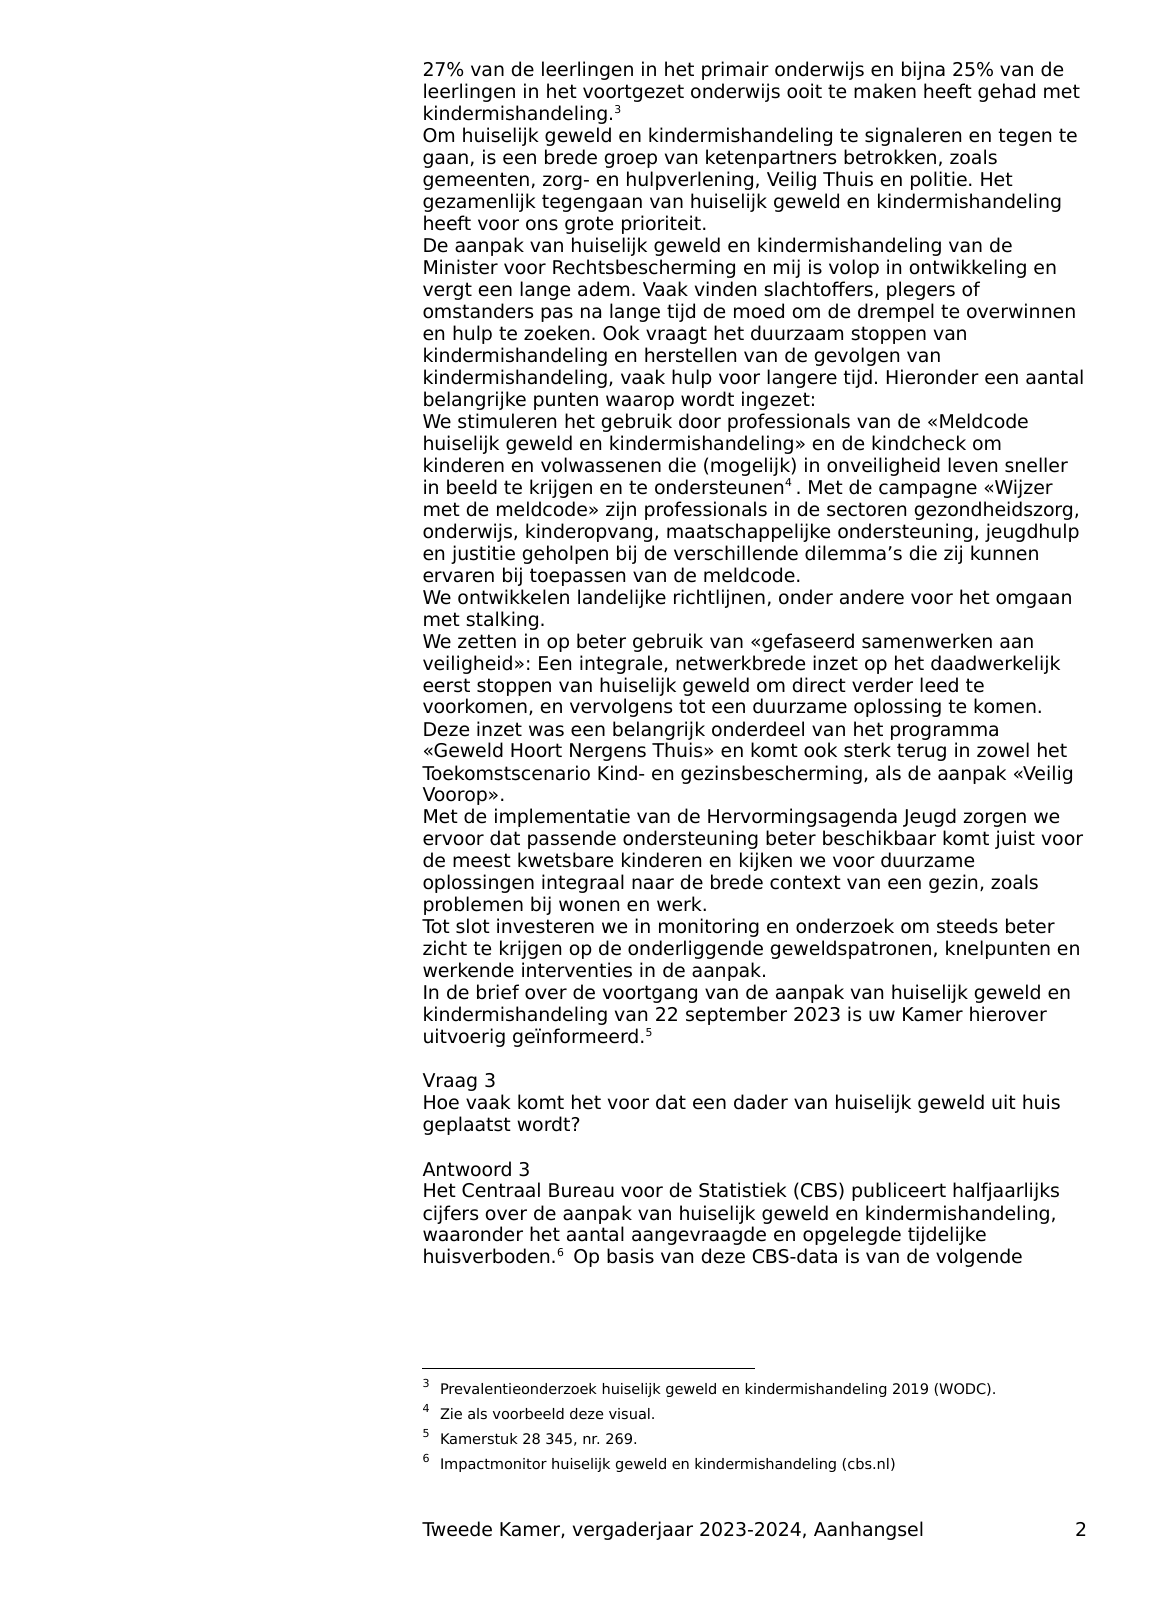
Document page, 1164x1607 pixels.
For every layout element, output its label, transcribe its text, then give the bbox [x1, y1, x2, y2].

text Impactmonitor huiselijk geweld en kindermishandeling (cbs.nl) [422, 1452, 1087, 1474]
text Het Centraal Bureau voor de Statistiek (CBS) publiceert halfjaarlijks cijfers over de aanpak van huiselijk geweld en kindermishandeling, waaronder het aantal aangevraagde en opgelegde tijdelijke huisverboden. Op basis van deze CBS-data is van de volgende [422, 1180, 1087, 1268]
text 27% van de leerlingen in het primair onderwijs en bijna 25% van de leerlingen in het voortgezet onderwijs ooit te maken heeft gehad met kindermishandeling. [422, 59, 1087, 125]
text Antwoord 3 [422, 1158, 1087, 1180]
text Vraag 3 [422, 1070, 1087, 1092]
text Zie als voorbeeld deze visual. [422, 1402, 1087, 1424]
text We zetten in op beter gebruik van «gefaseerd samenwerken aan veiligheid»: Een integrale, netwerkbrede inzet op het daadwerkelijk eerst stoppen van huiselijk geweld om direct verder leed te voorkomen, en vervolgens tot een duurzame oplossing te komen. Deze inzet was een belangrijk onderdeel van het programma «Geweld Hoort Nergens Thuis» en komt ook sterk terug in zowel het Toekomstscenario Kind- en gezinsbescherming, als de aanpak «Veilig Voorop». [422, 631, 1087, 806]
text We stimuleren het gebruik door professionals van de «Meldcode huiselijk geweld en kindermishandeling» en de kindcheck om kinderen en volwassenen die (mogelijk) in onveiligheid leven sneller in beeld te krijgen en te ondersteunen. Met de campagne «Wijzer met de meldcode» zijn professionals in de sectoren gezondheidszorg, onderwijs, kinderopvang, maatschappelijke ondersteuning, jeugdhulp en justitie geholpen bij de verschillende dilemma’s die zij kunnen ervaren bij toepassen van de meldcode. [422, 411, 1087, 587]
text Kamerstuk 28 345, nr. 269. [422, 1427, 1087, 1449]
text Prevalentieonderzoek huiselijk geweld en kindermishandeling 2019 (WODC). [422, 1377, 1087, 1399]
text Met de implementatie van de Hervormingsagenda Jeugd zorgen we ervoor dat passende ondersteuning beter beschikbaar komt juist voor de meest kwetsbare kinderen en kijken we voor duurzame oplossingen integraal naar de brede context van een gezin, zoals problemen bij wonen en werk. [422, 806, 1087, 916]
text We ontwikkelen landelijke richtlijnen, onder andere voor het omgaan met stalking. [422, 587, 1087, 631]
text In de brief over de voortgang van de aanpak van huiselijk geweld en kindermishandeling van 22 september 2023 is uw Kamer hierover uitvoerig geïnformeerd. [422, 982, 1087, 1048]
text Hoe vaak komt het voor dat een dader van huiselijk geweld uit huis geplaatst wordt? [422, 1092, 1087, 1136]
text De aanpak van huiselijk geweld en kindermishandeling van de Minister voor Rechtsbescherming en mij is volop in ontwikkeling en vergt een lange adem. Vaak vinden slachtoffers, plegers of omstanders pas na lange tijd de moed om de drempel te overwinnen en hulp te zoeken. Ook vraagt het duurzaam stoppen van kindermishandeling en herstellen van de gevolgen van kindermishandeling, vaak hulp voor langere tijd. Hieronder een aantal belangrijke punten waarop wordt ingezet: [422, 235, 1087, 411]
text Tot slot investeren we in monitoring en onderzoek om steeds beter zicht te krijgen op de onderliggende geweldspatronen, knelpunten en werkende interventies in de aanpak. [422, 916, 1087, 982]
text Om huiselijk geweld en kindermishandeling te signaleren en tegen te gaan, is een brede groep van ketenpartners betrokken, zoals gemeenten, zorg- en hulpverlening, Veilig Thuis en politie. Het gezamenlijk tegengaan van huiselijk geweld en kindermishandeling heeft voor ons grote prioriteit. [422, 125, 1087, 235]
